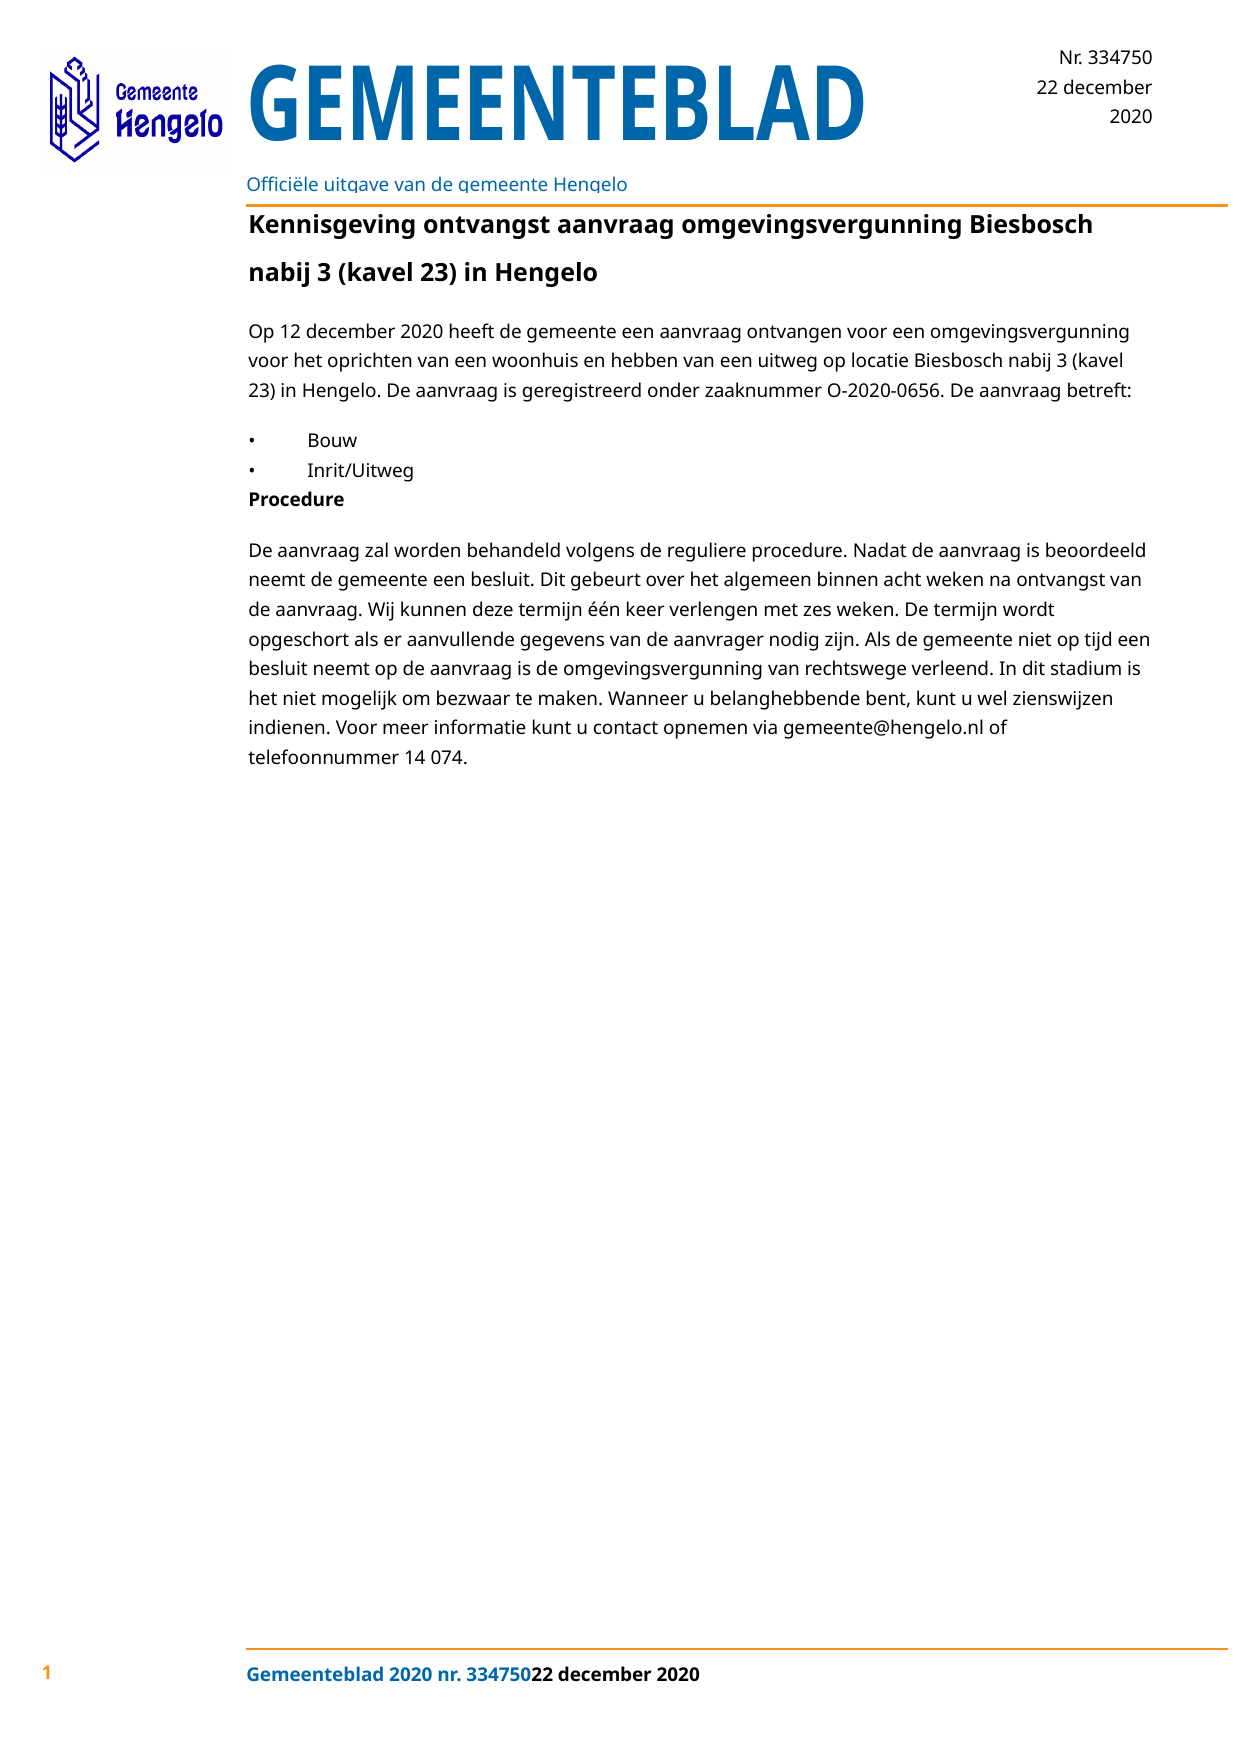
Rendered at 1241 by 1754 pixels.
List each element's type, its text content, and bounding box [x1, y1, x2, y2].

text Procedure [248, 487, 1152, 512]
list Inrit/Uitweg [248, 457, 1152, 483]
list Bouw [248, 427, 1152, 453]
text Op 12 december 2020 heeft de gemeente een aanvraag ontvangen voor een omgevingsvergunning voor het oprichten van een woonhuis en hebben van een uitweg op locatie Biesbosch nabij 3 (kavel 23) in Hengelo. De aanvraag is geregistreerd onder zaaknummer O-2020-0656. De aanvraag betreft: [248, 318, 1152, 403]
picture [41, 47, 231, 172]
text De aanvraag zal worden behandeld volgens de reguliere procedure. Nadat de aanvraag is beoordeeld neemt de gemeente een besluit. Dit gebeurt over het algemeen binnen acht weken na ontvangst van de aanvraag. Wij kunnen deze termijn één keer verlengen met zes weken. De termijn wordt opgeschort als er aanvullende gegevens van de aanvrager nodig zijn. Als de gemeente niet op tijd een besluit neemt op de aanvraag is de omgevingsvergunning van rechtswege verleend. In dit stadium is het niet mogelijk om bezwaar te maken. Wanneer u belanghebbende bent, kunt u wel zienswijzen indienen. Voor meer informatie kunt u contact opnemen via gemeente@hengelo.nl of telefoonnummer 14 074. [248, 537, 1152, 770]
text Kennisgeving ontvangst aanvraag omgevingsvergunning Biesbosch nabij 3 (kavel 23) in Hengelo [248, 207, 1152, 288]
